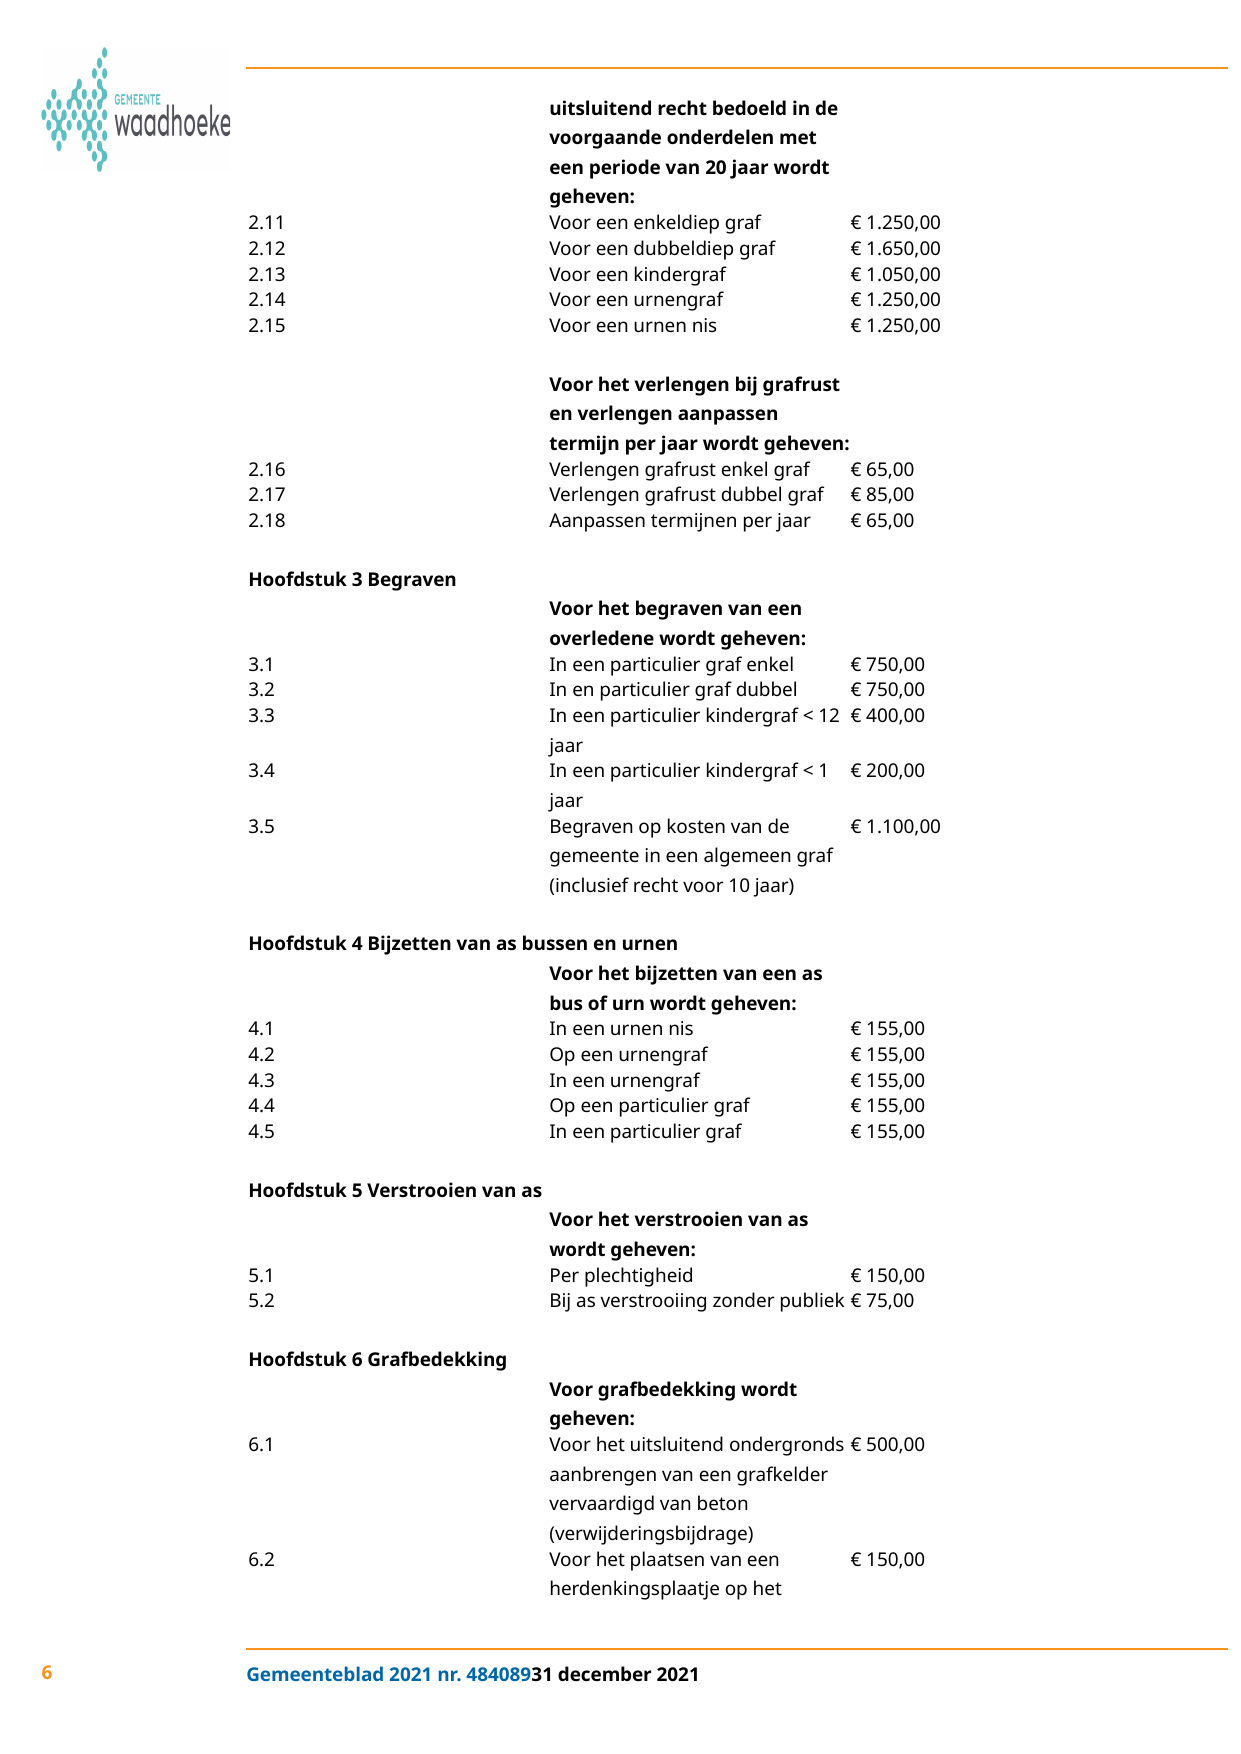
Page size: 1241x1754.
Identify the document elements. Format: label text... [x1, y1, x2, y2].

table_cell 4.4 [248, 1093, 549, 1118]
table_cell Voor het plaatsen van een herdenkingsplaatje op het [549, 1546, 850, 1601]
table_cell [850, 95, 1152, 209]
table_header [248, 595, 549, 651]
table_cell 6.1 [248, 1431, 549, 1546]
table_cell 4.2 [248, 1041, 549, 1067]
text Hoofdstuk 4 Bijzetten van as bussen en urnen [248, 931, 1152, 956]
table_cell 6.2 [248, 1546, 549, 1601]
table_header [248, 1376, 549, 1431]
table_header [850, 1376, 1152, 1431]
table_cell Voor een urnen nis [549, 312, 850, 338]
table_cell Aanpassen termijnen per jaar [549, 507, 850, 533]
table_cell 3.5 [248, 813, 549, 898]
text Hoofdstuk 5 Verstrooien van as [248, 1177, 1152, 1203]
table_header [248, 1207, 549, 1262]
table_cell € 1.050,00 [850, 261, 1152, 286]
table_cell Op een urnengraf [549, 1041, 850, 1067]
table_header [248, 960, 549, 1016]
table_cell € 65,00 [850, 507, 1152, 533]
table_cell 3.4 [248, 758, 549, 813]
table_cell € 750,00 [850, 651, 1152, 676]
table_cell € 155,00 [850, 1067, 1152, 1093]
table_cell 4.3 [248, 1067, 549, 1093]
table_cell € 400,00 [850, 702, 1152, 757]
table_cell € 150,00 [850, 1262, 1152, 1288]
table_cell In en particulier graf dubbel [549, 676, 850, 702]
table_cell € 1.100,00 [850, 813, 1152, 898]
table_cell Voor het uitsluitend ondergronds aanbrengen van een grafkelder vervaardigd van beton (verwijderingsbijdrage) [549, 1431, 850, 1546]
table_cell 4.1 [248, 1016, 549, 1041]
table_cell € 200,00 [850, 758, 1152, 813]
table_header [850, 960, 1152, 1016]
table_cell € 155,00 [850, 1041, 1152, 1067]
table_cell In een particulier graf enkel [549, 651, 850, 676]
table_cell 2.18 [248, 507, 549, 533]
table_cell € 1.650,00 [850, 235, 1152, 261]
table_header [248, 371, 549, 456]
table_header [850, 595, 1152, 651]
table_header Voor het verstrooien van as wordt geheven: [549, 1207, 850, 1262]
table_cell 3.2 [248, 676, 549, 702]
table_cell € 85,00 [850, 481, 1152, 507]
table_cell Verlengen grafrust enkel graf [549, 456, 850, 481]
text Hoofdstuk 6 Grafbedekking [248, 1346, 1152, 1372]
table_header [850, 371, 1152, 456]
table_cell Voor een enkeldiep graf [549, 209, 850, 235]
table_header Voor grafbedekking wordt geheven: [549, 1376, 850, 1431]
table_cell € 1.250,00 [850, 286, 1152, 312]
table_cell 4.5 [248, 1119, 549, 1144]
table_cell 2.13 [248, 261, 549, 286]
table_cell Voor een dubbeldiep graf [549, 235, 850, 261]
table_cell 5.1 [248, 1262, 549, 1288]
table_cell € 500,00 [850, 1431, 1152, 1546]
table_cell € 155,00 [850, 1016, 1152, 1041]
table_cell € 155,00 [850, 1119, 1152, 1144]
table_cell Verlengen grafrust dubbel graf [549, 481, 850, 507]
table_cell In een particulier graf [549, 1119, 850, 1144]
table_cell Per plechtigheid [549, 1262, 850, 1288]
table_cell uitsluitend recht bedoeld in de voorgaande onderdelen met een periode van 20 jaar wordt geheven: [549, 95, 850, 209]
table_cell In een urnengraf [549, 1067, 850, 1093]
table_header [850, 1207, 1152, 1262]
table_cell 2.12 [248, 235, 549, 261]
table_cell € 75,00 [850, 1288, 1152, 1313]
table_cell 2.14 [248, 286, 549, 312]
table_cell 3.3 [248, 702, 549, 757]
table_cell € 750,00 [850, 676, 1152, 702]
table_header Voor het bijzetten van een as bus of urn wordt geheven: [549, 960, 850, 1016]
table_cell € 65,00 [850, 456, 1152, 481]
table_cell 2.11 [248, 209, 549, 235]
table_cell In een particulier kindergraf < 1 jaar [549, 758, 850, 813]
table_cell € 1.250,00 [850, 209, 1152, 235]
table_cell 2.16 [248, 456, 549, 481]
picture [41, 47, 231, 172]
table_header Voor het verlengen bij grafrust en verlengen aanpassen termijn per jaar wordt geheven: [549, 371, 850, 456]
table_cell Op een particulier graf [549, 1093, 850, 1118]
table_cell Begraven op kosten van de gemeente in een algemeen graf (inclusief recht voor 10 jaar) [549, 813, 850, 898]
table_cell Voor een urnengraf [549, 286, 850, 312]
table_cell Voor een kindergraf [549, 261, 850, 286]
text Hoofdstuk 3 Begraven [248, 566, 1152, 591]
table_cell € 1.250,00 [850, 312, 1152, 338]
table_cell [248, 95, 549, 209]
table_cell In een particulier kindergraf < 12 jaar [549, 702, 850, 757]
table_header Voor het begraven van een overledene wordt geheven: [549, 595, 850, 651]
table_cell 5.2 [248, 1288, 549, 1313]
table_cell 2.15 [248, 312, 549, 338]
table_cell In een urnen nis [549, 1016, 850, 1041]
table_cell 2.17 [248, 481, 549, 507]
table_cell 3.1 [248, 651, 549, 676]
table_cell € 155,00 [850, 1093, 1152, 1118]
table_cell Bij as verstrooiing zonder publiek [549, 1288, 850, 1313]
table_cell € 150,00 [850, 1546, 1152, 1601]
